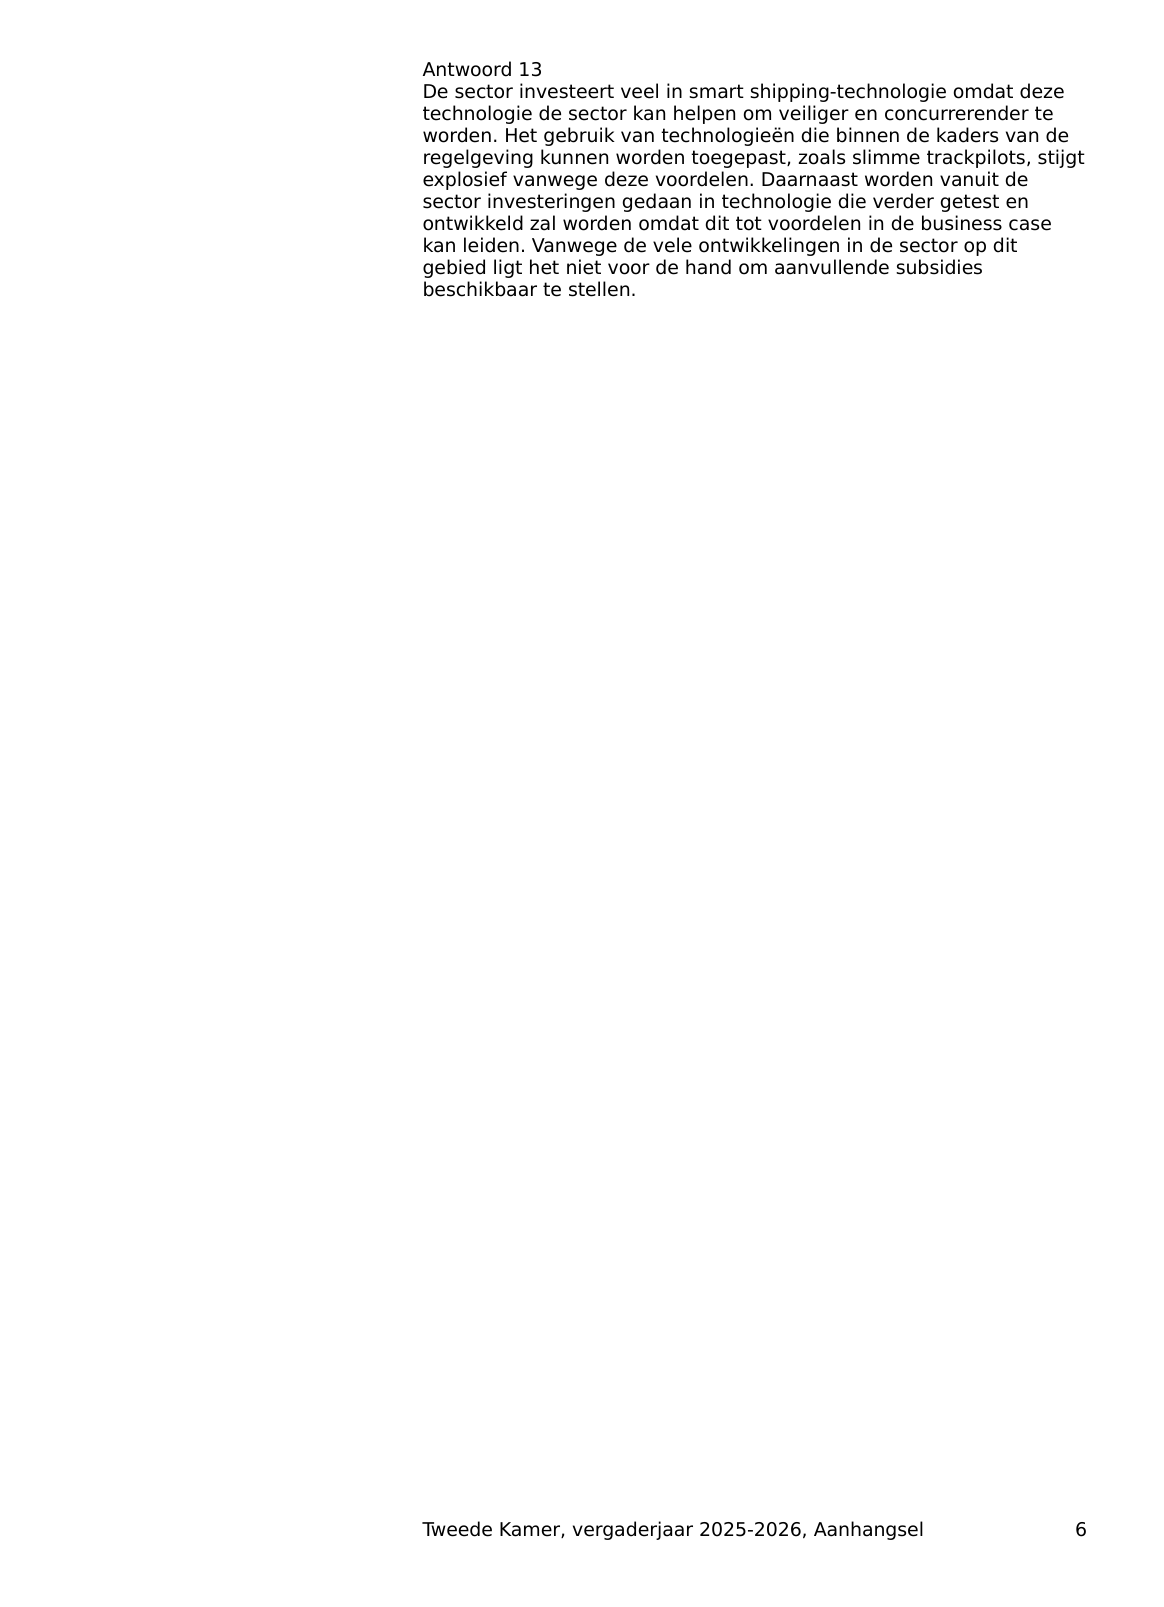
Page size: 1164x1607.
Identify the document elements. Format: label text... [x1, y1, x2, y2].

text De sector investeert veel in smart shipping-technologie omdat deze technologie de sector kan helpen om veiliger en concurrerender te worden. Het gebruik van technologieën die binnen de kaders van de regelgeving kunnen worden toegepast, zoals slimme trackpilots, stijgt explosief vanwege deze voordelen. Daarnaast worden vanuit de sector investeringen gedaan in technologie die verder getest en ontwikkeld zal worden omdat dit tot voordelen in de business case kan leiden. Vanwege de vele ontwikkelingen in de sector op dit gebied ligt het niet voor de hand om aanvullende subsidies beschikbaar te stellen. [422, 81, 1087, 301]
text Antwoord 13 [422, 59, 1087, 81]
